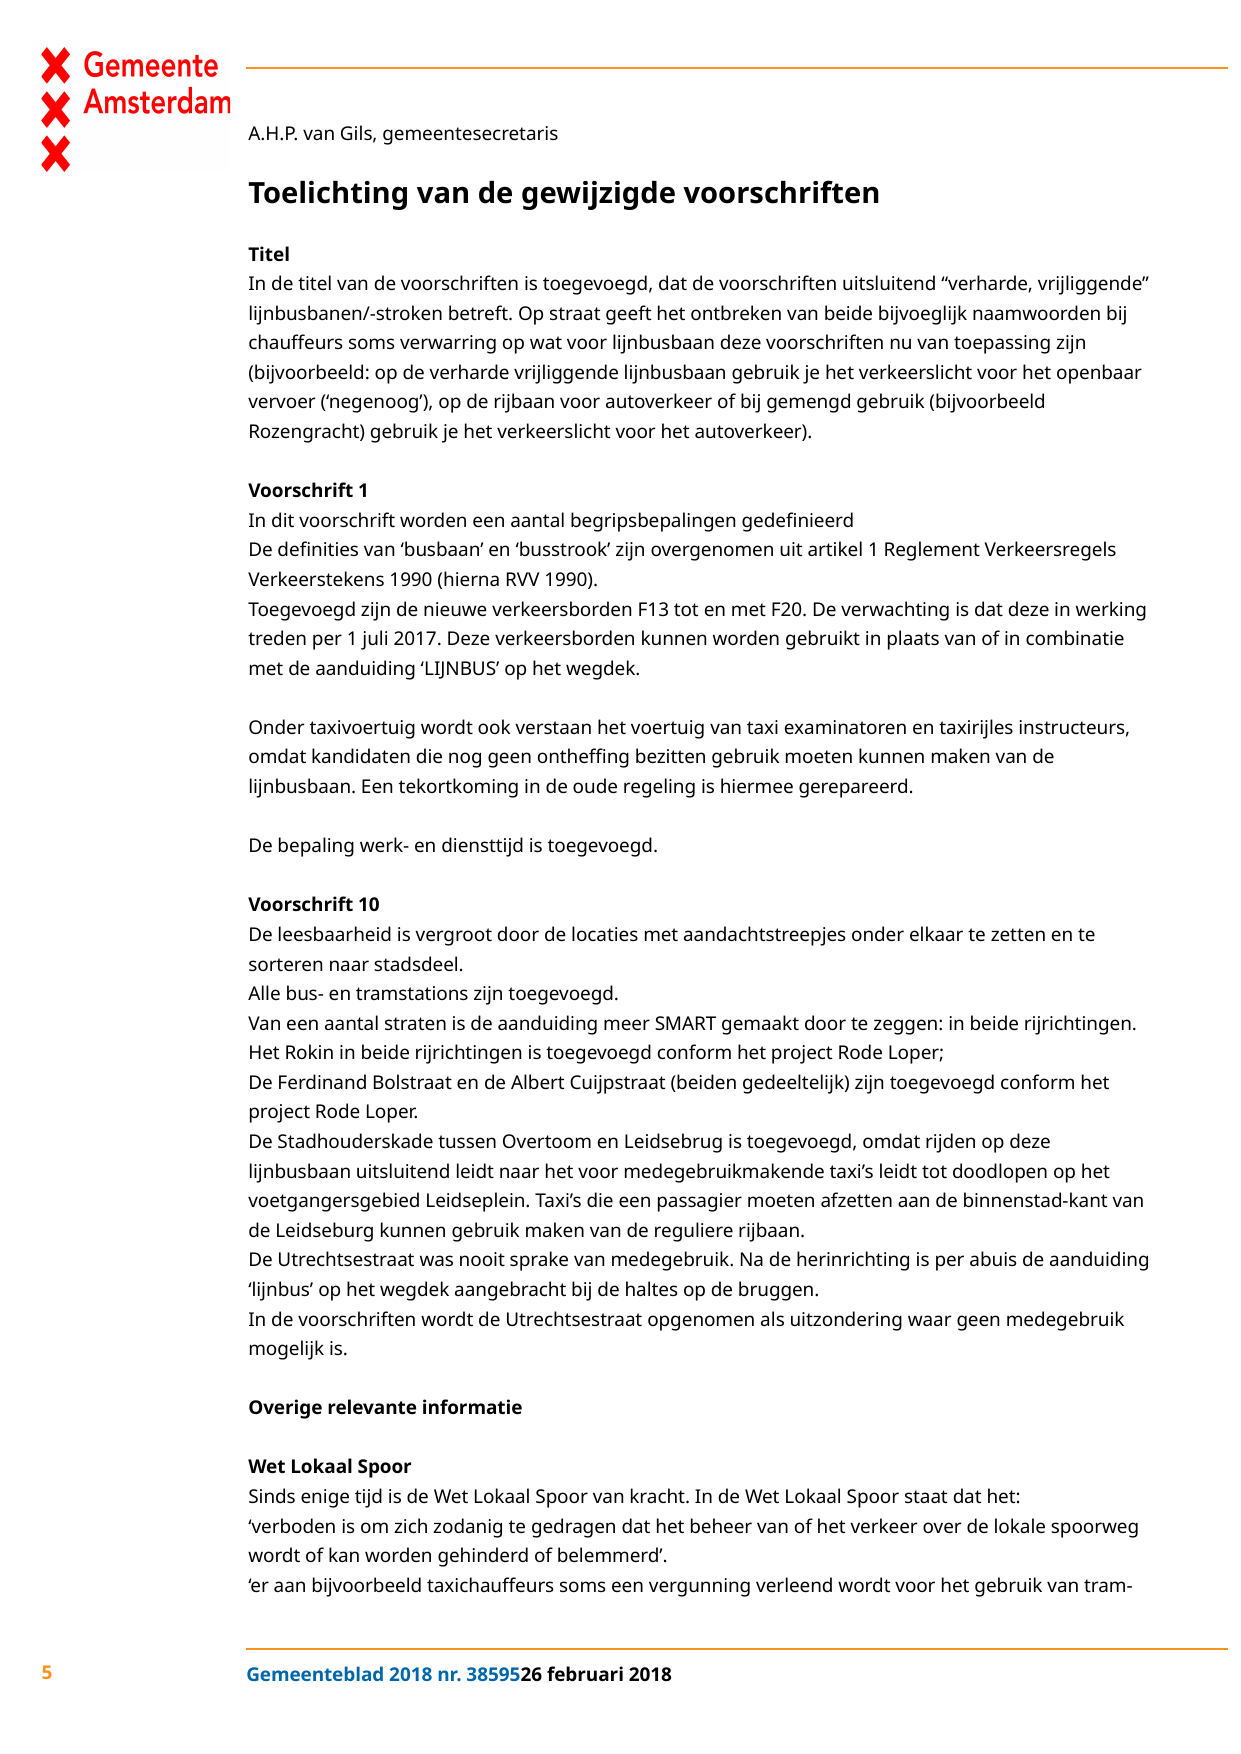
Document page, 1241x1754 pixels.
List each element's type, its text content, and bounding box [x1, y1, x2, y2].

text Toegevoegd zijn de nieuwe verkeersborden F13 tot en met F20. De verwachting is dat deze in werking treden per 1 juli 2017. Deze verkeersborden kunnen worden gebruikt in plaats van of in combinatie met de aanduiding ‘LIJNBUS’ op het wegdek. [248, 596, 1152, 681]
text Van een aantal straten is de aanduiding meer SMART gemaakt door te zeggen: in beide rijrichtingen. [248, 1010, 1152, 1036]
text Onder taxivoertuig wordt ook verstaan het voertuig van taxi examinatoren en taxirijles instructeurs, omdat kandidaten die nog geen ontheffing bezitten gebruik moeten kunnen maken van de lijnbusbaan. Een tekortkoming in de oude regeling is hiermee gerepareerd. [248, 714, 1152, 799]
text Sinds enige tijd is de Wet Lokaal Spoor van kracht. In de Wet Lokaal Spoor staat dat het: [248, 1483, 1152, 1509]
text Alle bus- en tramstations zijn toegevoegd. [248, 980, 1152, 1006]
text De leesbaarheid is vergroot door de locaties met aandachtstreepjes onder elkaar te zetten en te sorteren naar stadsdeel. [248, 921, 1152, 977]
text De bepaling werk- en diensttijd is toegevoegd. [248, 832, 1152, 858]
text A.H.P. van Gils, gemeentesecretaris [248, 121, 1152, 146]
text Wet Lokaal Spoor [248, 1454, 1152, 1479]
text De Ferdinand Bolstraat en de Albert Cuijpstraat (beiden gedeeltelijk) zijn toegevoegd conform het project Rode Loper. [248, 1069, 1152, 1124]
text Overige relevante informatie [248, 1394, 1152, 1420]
text De Stadhouderskade tussen Overtoom en Leidsebrug is toegevoegd, omdat rijden op deze lijnbusbaan uitsluitend leidt naar het voor medegebruikmakende taxi’s leidt tot doodlopen op het voetgangersgebied Leidseplein. Taxi’s die een passagier moeten afzetten aan de binnenstad-kant van de Leidseburg kunnen gebruik maken van de reguliere rijbaan. [248, 1128, 1152, 1243]
text Titel [248, 241, 1152, 267]
text Het Rokin in beide rijrichtingen is toegevoegd conform het project Rode Loper; [248, 1039, 1152, 1065]
text In dit voorschrift worden een aantal begripsbepalingen gedefinieerd [248, 507, 1152, 533]
text De definities van ‘busbaan’ en ‘busstrook’ zijn overgenomen uit artikel 1 Reglement Verkeersregels Verkeerstekens 1990 (hierna RVV 1990). [248, 537, 1152, 592]
picture [41, 47, 231, 172]
text De Utrechtsestraat was nooit sprake van medegebruik. Na de herinrichting is per abuis de aanduiding ‘lijnbus’ op het wegdek aangebracht bij de haltes op de bruggen. [248, 1247, 1152, 1302]
text ‘er aan bijvoorbeeld taxichauffeurs soms een vergunning verleend wordt voor het gebruik van tram- [248, 1572, 1152, 1598]
text In de voorschriften wordt de Utrechtsestraat opgenomen als uitzondering waar geen medegebruik mogelijk is. [248, 1306, 1152, 1361]
text Voorschrift 10 [248, 892, 1152, 917]
text ‘verboden is om zich zodanig te gedragen dat het beheer van of het verkeer over de lokale spoorweg wordt of kan worden gehinderd of belemmerd’. [248, 1513, 1152, 1568]
text Voorschrift 1 [248, 477, 1152, 503]
text Toelichting van de gewijzigde voorschriften [248, 172, 1152, 212]
text In de titel van de voorschriften is toegevoegd, dat de voorschriften uitsluitend “verharde, vrijliggende” lijnbusbanen/-stroken betreft. Op straat geeft het ontbreken van beide bijvoeglijk naamwoorden bij chauffeurs soms verwarring op wat voor lijnbusbaan deze voorschriften nu van toepassing zijn (bijvoorbeeld: op de verharde vrijliggende lijnbusbaan gebruik je het verkeerslicht voor het openbaar vervoer (‘negenoog’), op de rijbaan voor autoverkeer of bij gemengd gebruik (bijvoorbeeld Rozengracht) gebruik je het verkeerslicht voor het autoverkeer). [248, 270, 1152, 444]
